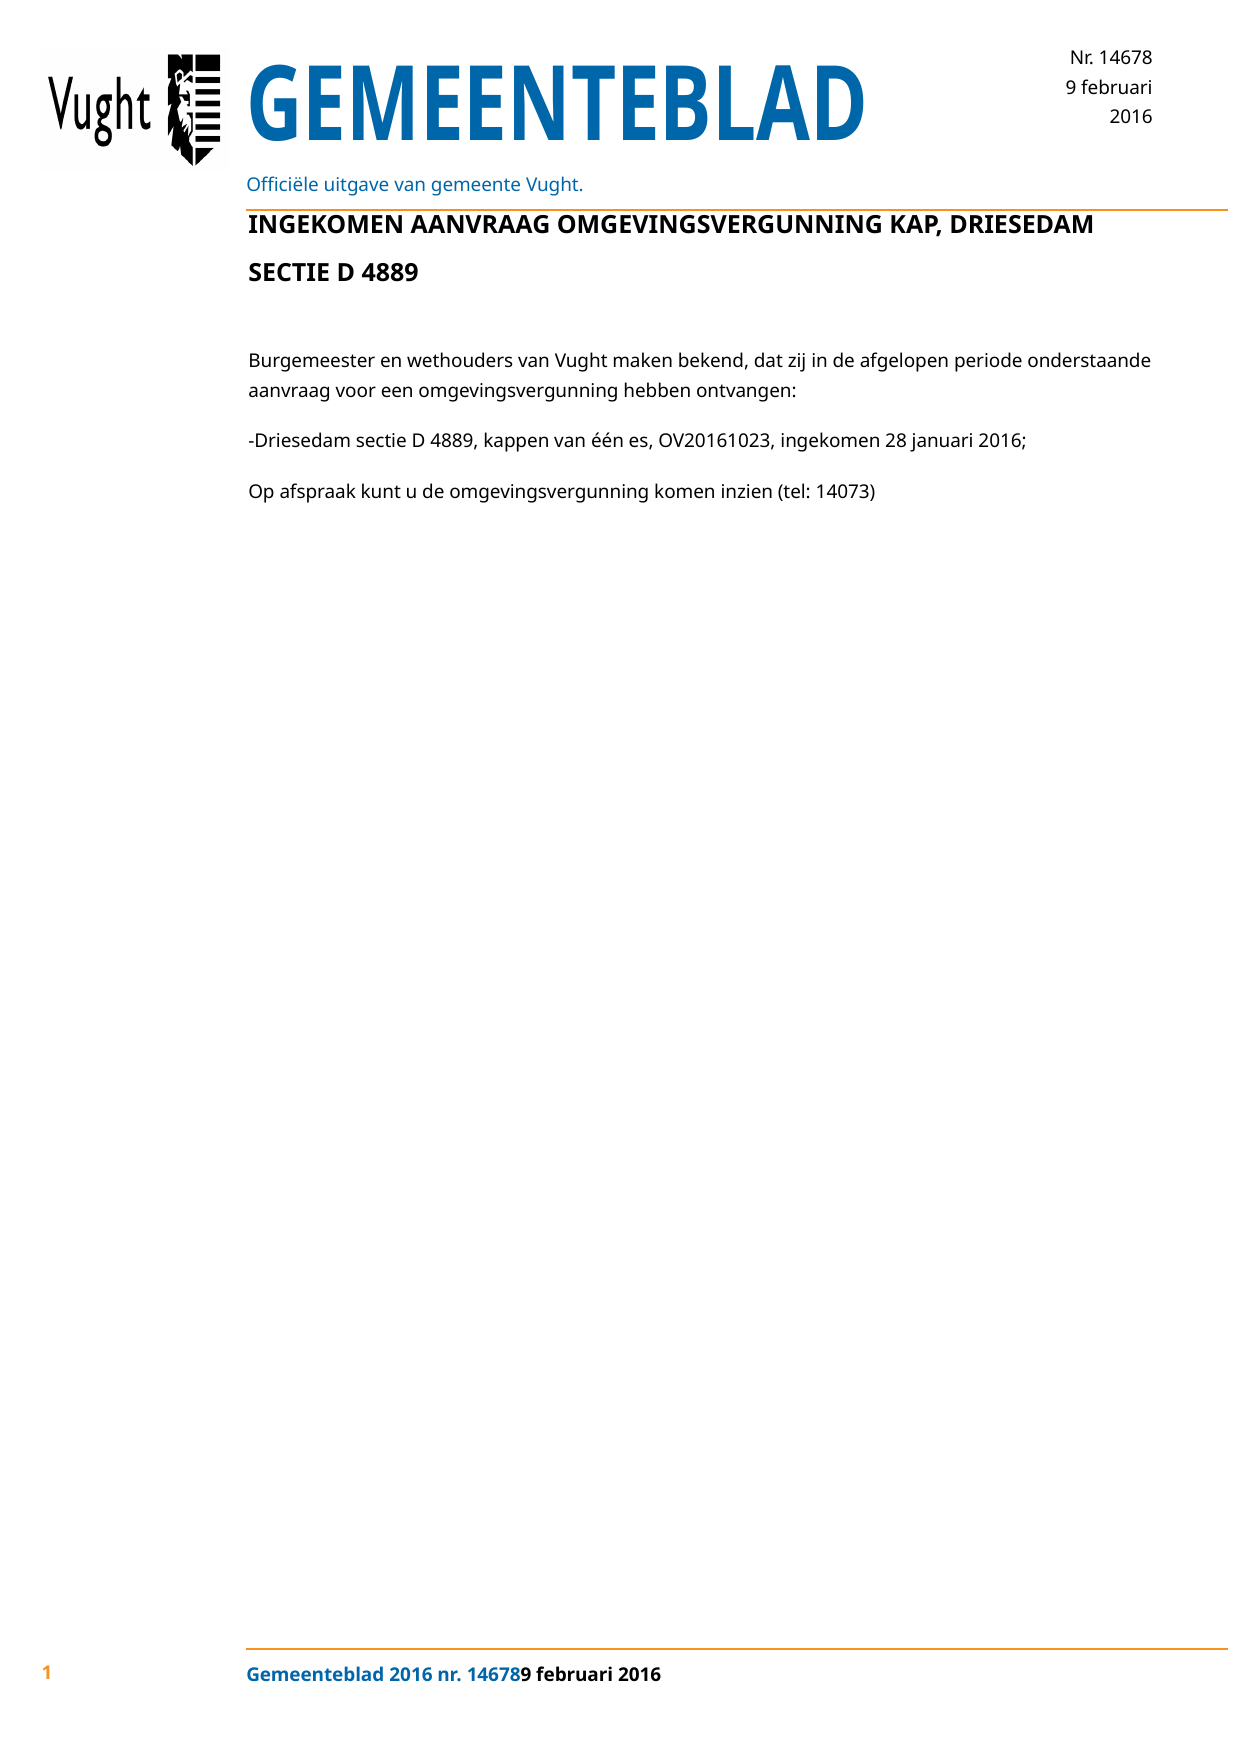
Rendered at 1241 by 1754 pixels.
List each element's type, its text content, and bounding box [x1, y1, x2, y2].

picture [41, 47, 231, 172]
text -Driesedam sectie D 4889, kappen van één es, OV20161023, ingekomen 28 januari 2016; [248, 427, 1152, 453]
text Burgemeester en wethouders van Vught maken bekend, dat zij in de afgelopen periode onderstaande aanvraag voor een omgevingsvergunning hebben ontvangen: [248, 347, 1152, 403]
text Op afspraak kunt u de omgevingsvergunning komen inzien (tel: 14073) [248, 478, 1152, 504]
text INGEKOMEN AANVRAAG OMGEVINGSVERGUNNING KAP, DRIESEDAM SECTIE D 4889 [248, 211, 1152, 288]
